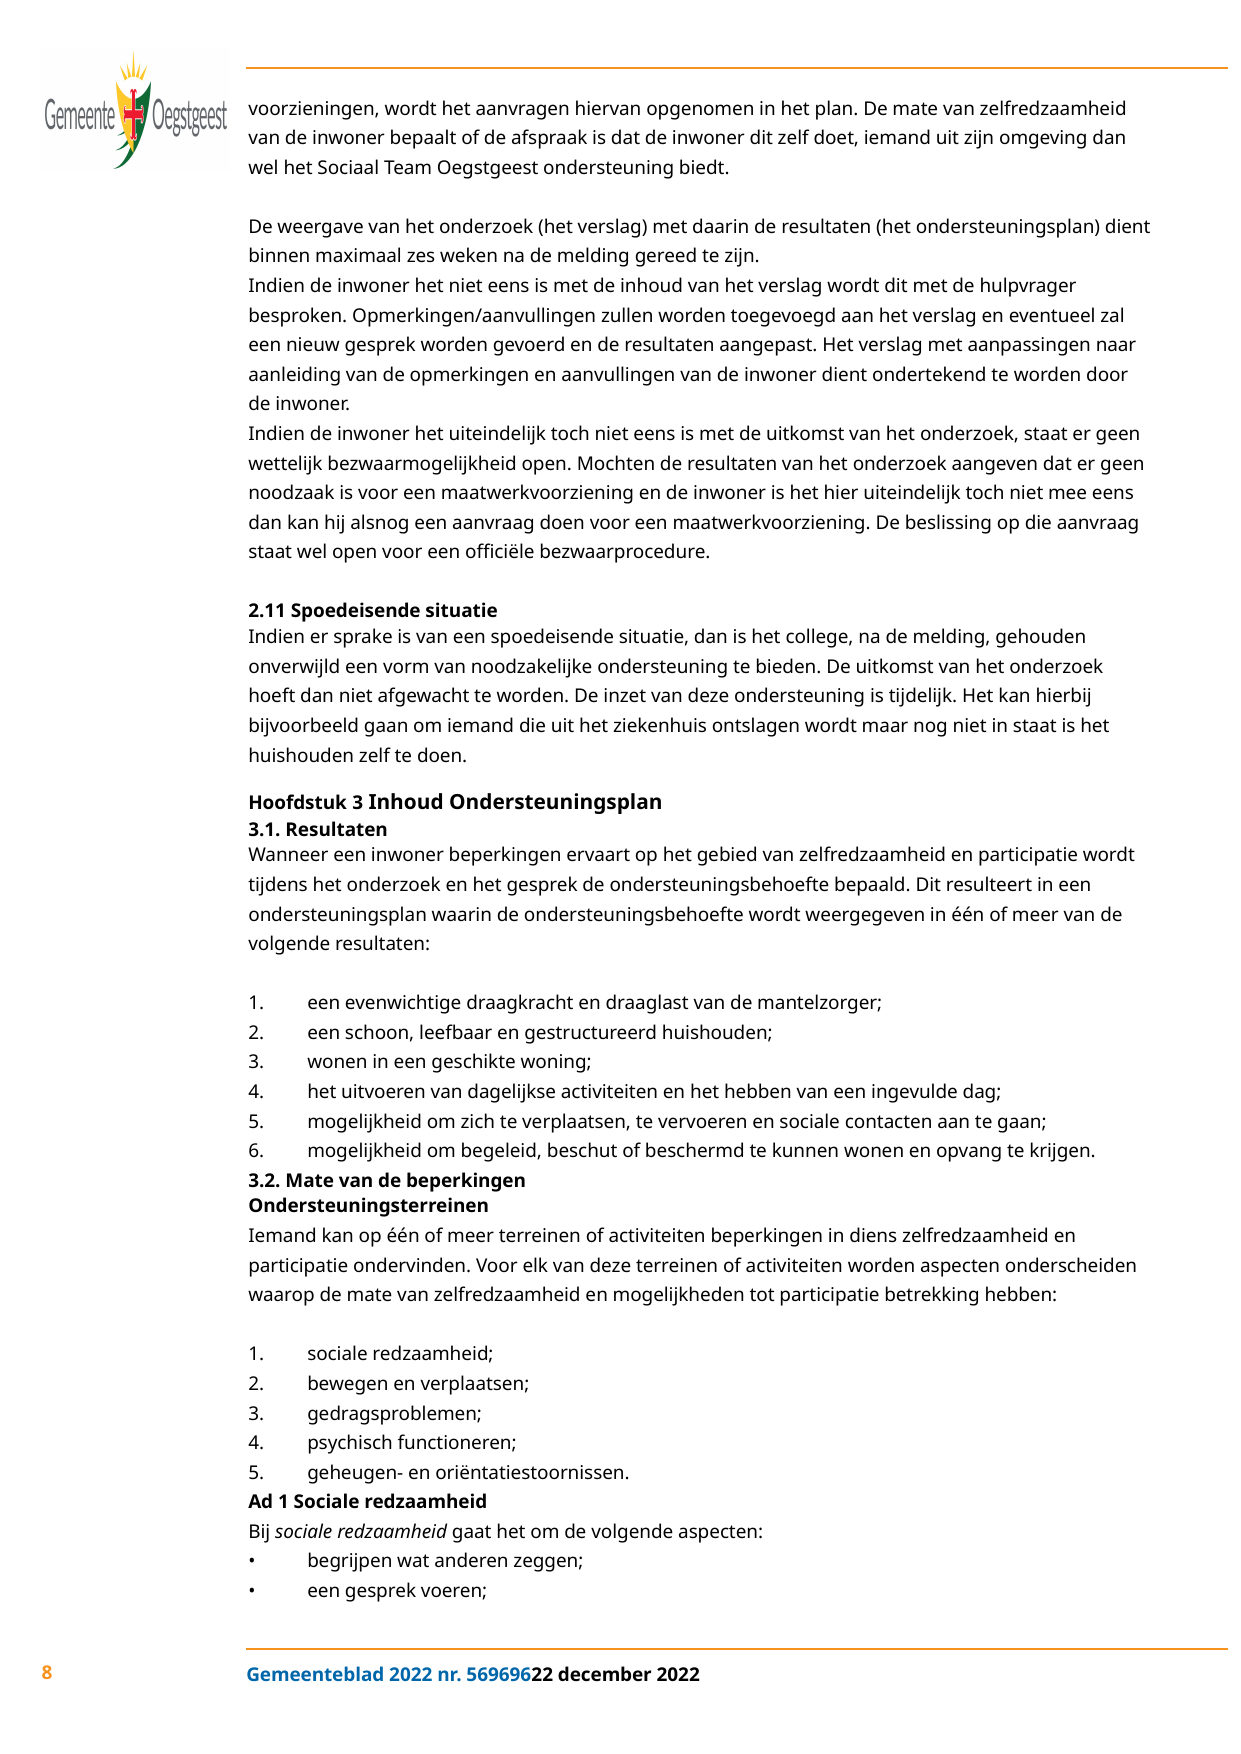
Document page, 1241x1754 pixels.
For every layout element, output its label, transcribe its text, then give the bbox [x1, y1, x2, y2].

list mogelijkheid om zich te verplaatsen, te vervoeren en sociale contacten aan te gaan; [248, 1108, 1152, 1133]
text Iemand kan op één of meer terreinen of activiteiten beperkingen in diens zelfredzaamheid en participatie ondervinden. Voor elk van deze terreinen of activiteiten worden aspecten onderscheiden waarop de mate van zelfredzaamheid en mogelijkheden tot participatie betrekking hebben: [248, 1222, 1152, 1307]
list sociale redzaamheid; [248, 1341, 1152, 1366]
text Wanneer een inwoner beperkingen ervaart op het gebied van zelfredzaamheid en participatie wordt tijdens het onderzoek en het gesprek de ondersteuningsbehoefte bepaald. Dit resulteert in een ondersteuningsplan waarin de ondersteuningsbehoefte wordt weergegeven in één of meer van de volgende resultaten: [248, 842, 1152, 956]
list het uitvoeren van dagelijkse activiteiten en het hebben van een ingevulde dag; [248, 1078, 1152, 1104]
text Bij sociale redzaamheid gaat het om de volgende aspecten: [248, 1518, 1152, 1544]
list bewegen en verplaatsen; [248, 1370, 1152, 1396]
text Indien de inwoner het niet eens is met de inhoud van het verslag wordt dit met de hulpvrager besproken. Opmerkingen/aanvullingen zullen worden toegevoegd aan het verslag en eventueel zal een nieuw gesprek worden gevoerd en de resultaten aangepast. Het verslag met aanpassingen naar aanleiding van de opmerkingen en aanvullingen van de inwoner dient ondertekend te worden door de inwoner. [248, 272, 1152, 416]
text Hoofdstuk 3 Inhoud Ondersteuningsplan [248, 787, 1152, 816]
text 3.2. Mate van de beperkingen [248, 1167, 1152, 1193]
picture [41, 47, 231, 172]
text Ondersteuningsterreinen [248, 1193, 1152, 1218]
text Ad 1 Sociale redzaamheid [248, 1488, 1152, 1514]
text De weergave van het onderzoek (het verslag) met daarin de resultaten (het ondersteuningsplan) dient binnen maximaal zes weken na de melding gereed te zijn. [248, 213, 1152, 268]
list begrijpen wat anderen zeggen; [248, 1548, 1152, 1573]
list psychisch functioneren; [248, 1429, 1152, 1455]
list wonen in een geschikte woning; [248, 1049, 1152, 1074]
text Indien er sprake is van een spoedeisende situatie, dan is het college, na de melding, gehouden onverwijld een vorm van noodzakelijke ondersteuning te bieden. De uitkomst van het onderzoek hoeft dan niet afgewacht te worden. De inzet van deze ondersteuning is tijdelijk. Het kan hierbij bijvoorbeeld gaan om iemand die uit het ziekenhuis ontslagen wordt maar nog niet in staat is het huishouden zelf te doen. [248, 623, 1152, 767]
list een evenwichtige draagkracht en draaglast van de mantelzorger; [248, 989, 1152, 1015]
list mogelijkheid om begeleid, beschut of beschermd te kunnen wonen en opvang te krijgen. [248, 1137, 1152, 1163]
list een schoon, leefbaar en gestructureerd huishouden; [248, 1019, 1152, 1045]
list geheugen- en oriëntatiestoornissen. [248, 1459, 1152, 1485]
text 2.11 Spoedeisende situatie [248, 598, 1152, 623]
text Indien de inwoner het uiteindelijk toch niet eens is met de uitkomst van het onderzoek, staat er geen wettelijk bezwaarmogelijkheid open. Mochten de resultaten van het onderzoek aangeven dat er geen noodzaak is voor een maatwerkvoorziening en de inwoner is het hier uiteindelijk toch niet mee eens dan kan hij alsnog een aanvraag doen voor een maatwerkvoorziening. De beslissing op die aanvraag staat wel open voor een officiële bezwaarprocedure. [248, 420, 1152, 564]
text 3.1. Resultaten [248, 816, 1152, 842]
text voorzieningen, wordt het aanvragen hiervan opgenomen in het plan. De mate van zelfredzaamheid van de inwoner bepaalt of de afspraak is dat de inwoner dit zelf doet, iemand uit zijn omgeving dan wel het Sociaal Team Oegstgeest ondersteuning biedt. [248, 95, 1152, 180]
list een gesprek voeren; [248, 1577, 1152, 1603]
list gedragsproblemen; [248, 1400, 1152, 1426]
